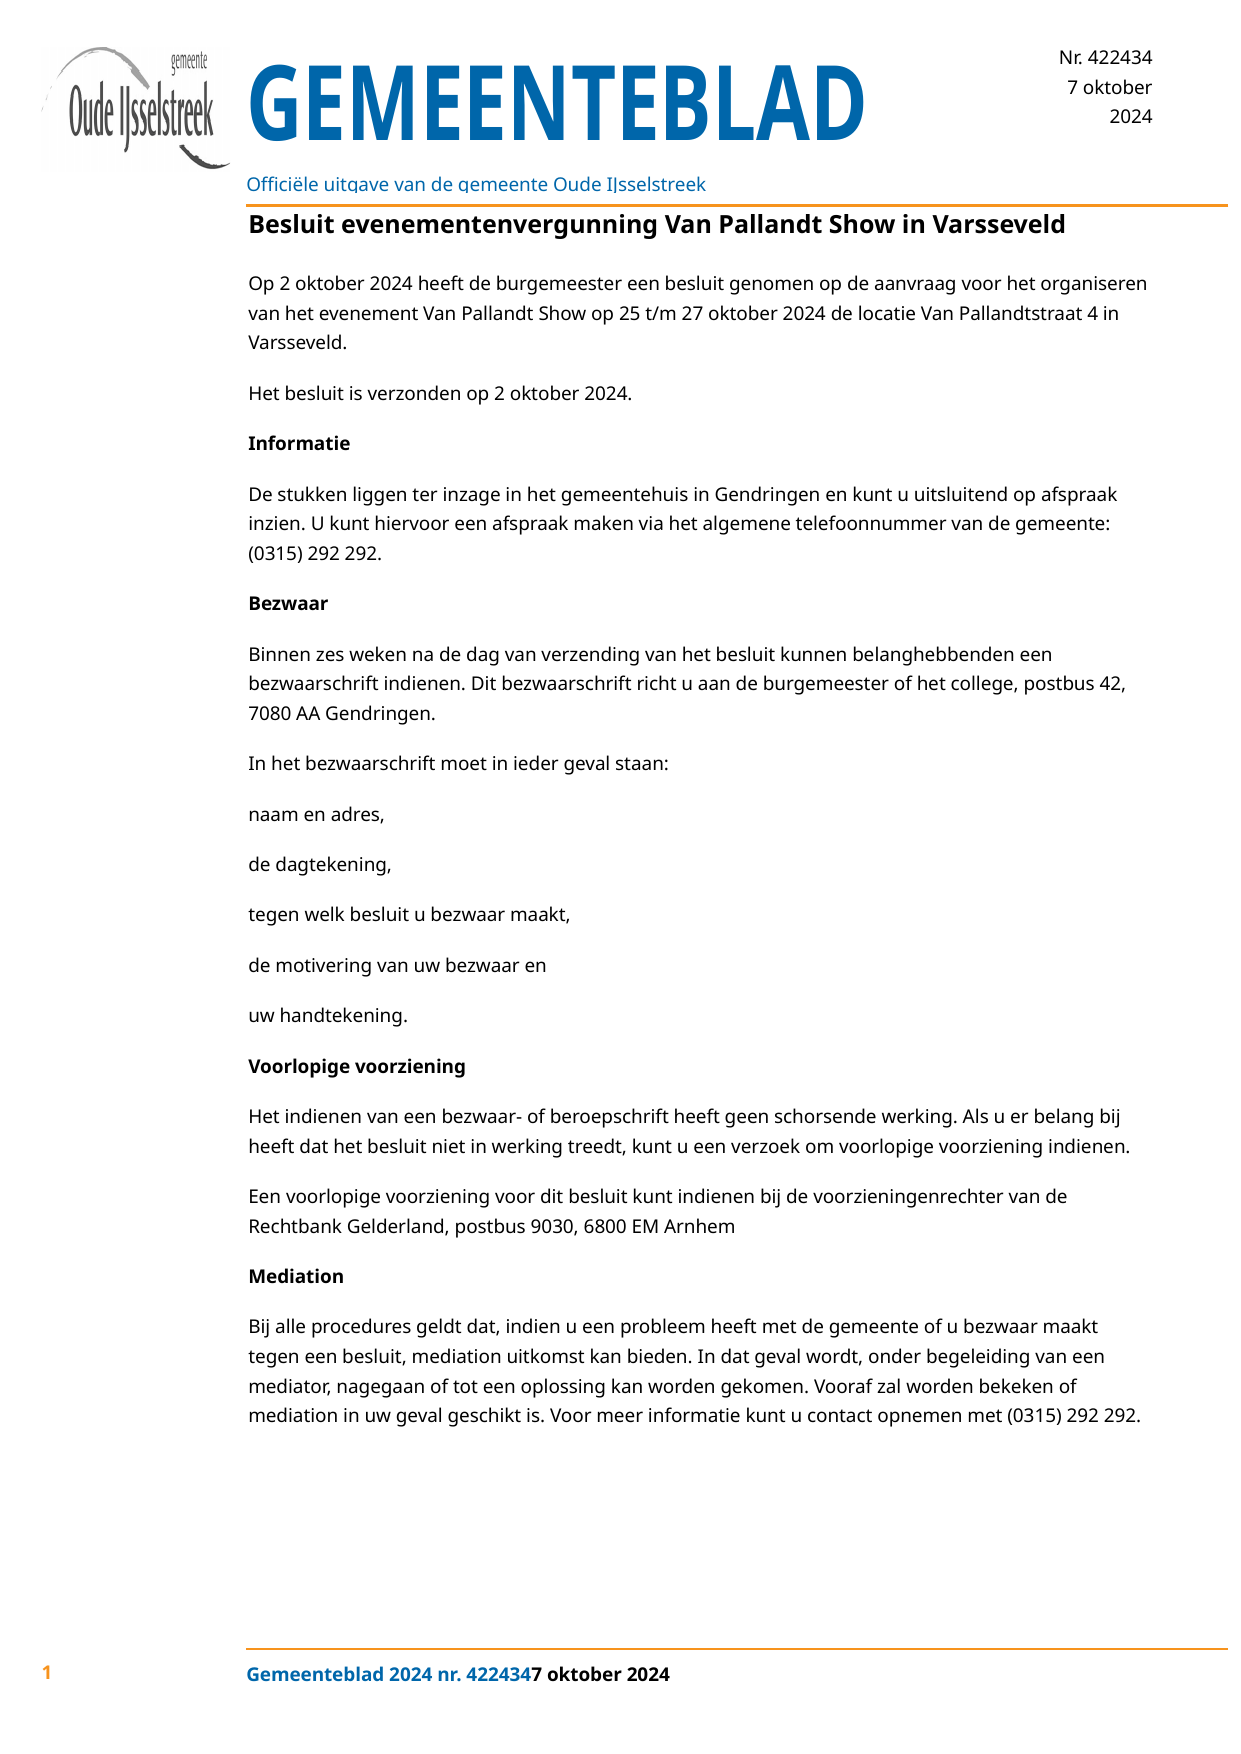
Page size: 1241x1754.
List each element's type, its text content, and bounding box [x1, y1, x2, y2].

text Besluit evenementenvergunning Van Pallandt Show in Varsseveld [248, 207, 1152, 241]
text Bezwaar [248, 590, 1152, 616]
text Binnen zes weken na de dag van verzending van het besluit kunnen belanghebbenden een bezwaarschrift indienen. Dit bezwaarschrift richt u aan de burgemeester of het college, postbus 42, 7080 AA Gendringen. [248, 641, 1152, 726]
text Het besluit is verzonden op 2 oktober 2024. [248, 380, 1152, 406]
text De stukken liggen ter inzage in het gemeentehuis in Gendringen en kunt u uitsluitend op afspraak inzien. U kunt hiervoor een afspraak maken via het algemene telefoonnummer van de gemeente: (0315) 292 292. [248, 481, 1152, 566]
text Voorlopige voorziening [248, 1053, 1152, 1078]
text Het indienen van een bezwaar- of beroepschrift heeft geen schorsende werking. Als u er belang bij heeft dat het besluit niet in werking treedt, kunt u een verzoek om voorlopige voorziening indienen. [248, 1103, 1152, 1158]
text Bij alle procedures geldt dat, indien u een probleem heeft met de gemeente of u bezwaar maakt tegen een besluit, mediation uitkomst kan bieden. In dat geval wordt, onder begeleiding van een mediator, nagegaan of tot een oplossing kan worden gekomen. Vooraf zal worden bekeken of mediation in uw geval geschikt is. Voor meer informatie kunt u contact opnemen met (0315) 292 292. [248, 1314, 1152, 1428]
text de dagtekening, [248, 851, 1152, 877]
text naam en adres, [248, 801, 1152, 826]
text In het bezwaarschrift moet in ieder geval staan: [248, 750, 1152, 776]
text uw handtekening. [248, 1002, 1152, 1028]
text tegen welk besluit u bezwaar maakt, [248, 902, 1152, 927]
text Mediation [248, 1263, 1152, 1289]
text de motivering van uw bezwaar en [248, 952, 1152, 978]
text Een voorlopige voorziening voor dit besluit kunt indienen bij de voorzieningenrechter van de Rechtbank Gelderland, postbus 9030, 6800 EM Arnhem [248, 1183, 1152, 1238]
picture [41, 47, 231, 172]
text Op 2 oktober 2024 heeft de burgemeester een besluit genomen op de aanvraag voor het organiseren van het evenement Van Pallandt Show op 25 t/m 27 oktober 2024 de locatie Van Pallandtstraat 4 in Varsseveld. [248, 270, 1152, 355]
text Informatie [248, 430, 1152, 456]
